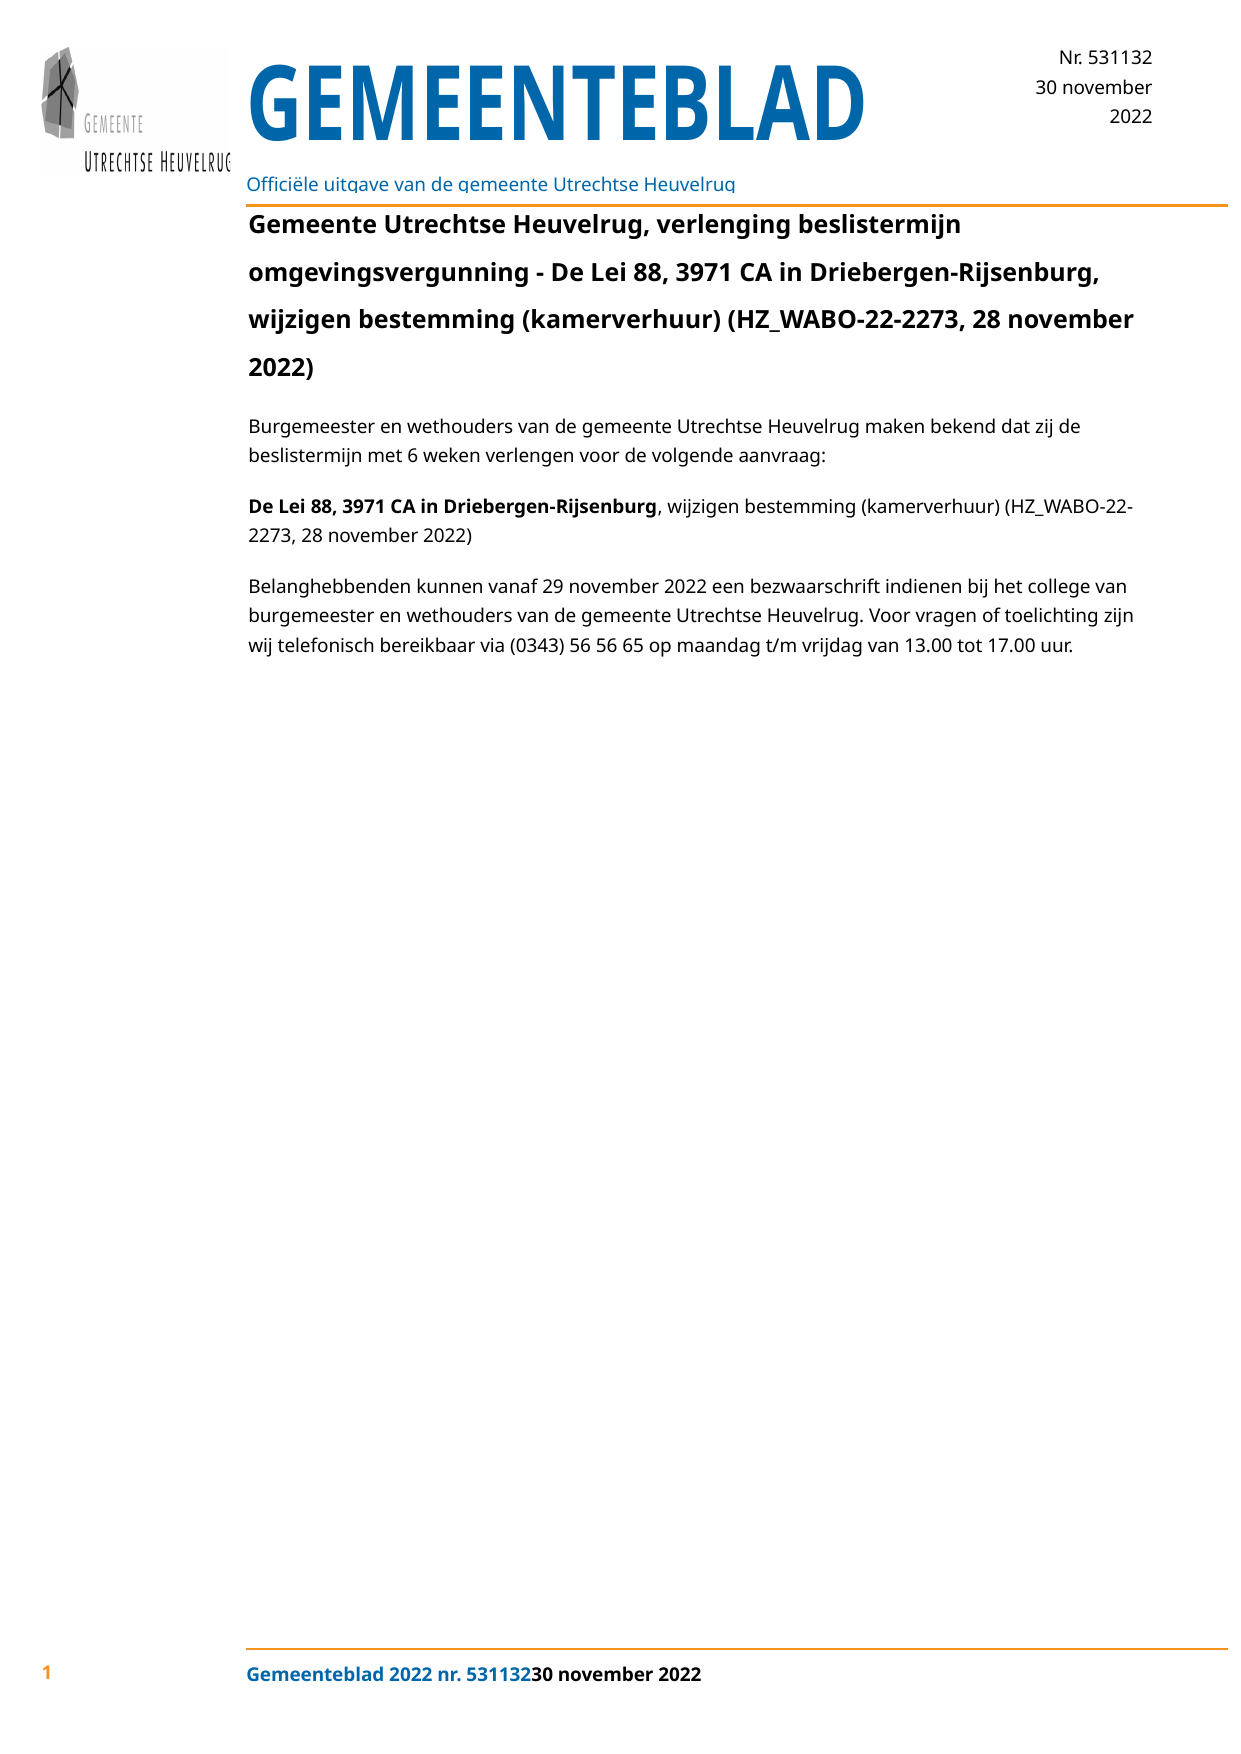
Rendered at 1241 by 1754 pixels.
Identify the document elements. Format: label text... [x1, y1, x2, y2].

text Gemeente Utrechtse Heuvelrug, verlenging beslistermijn omgevingsvergunning - De Lei 88, 3971 CA in Driebergen-Rijsenburg, wijzigen bestemming (kamerverhuur) (HZ_WABO-22-2273, 28 november 2022) [248, 207, 1152, 384]
text Burgemeester en wethouders van de gemeente Utrechtse Heuvelrug maken bekend dat zij de beslistermijn met 6 weken verlengen voor de volgende aanvraag: [248, 413, 1152, 468]
text De Lei 88, 3971 CA in Driebergen-Rijsenburg, wijzigen bestemming (kamerverhuur) (HZ_WABO-22-2273, 28 november 2022) [248, 493, 1152, 548]
text Belanghebbenden kunnen vanaf 29 november 2022 een bezwaarschrift indienen bij het college van burgemeester en wethouders van de gemeente Utrechtse Heuvelrug. Voor vragen of toelichting zijn wij telefonisch bereikbaar via (0343) 56 56 65 op maandag t/m vrijdag van 13.00 tot 17.00 uur. [248, 573, 1152, 658]
picture [41, 47, 231, 172]
